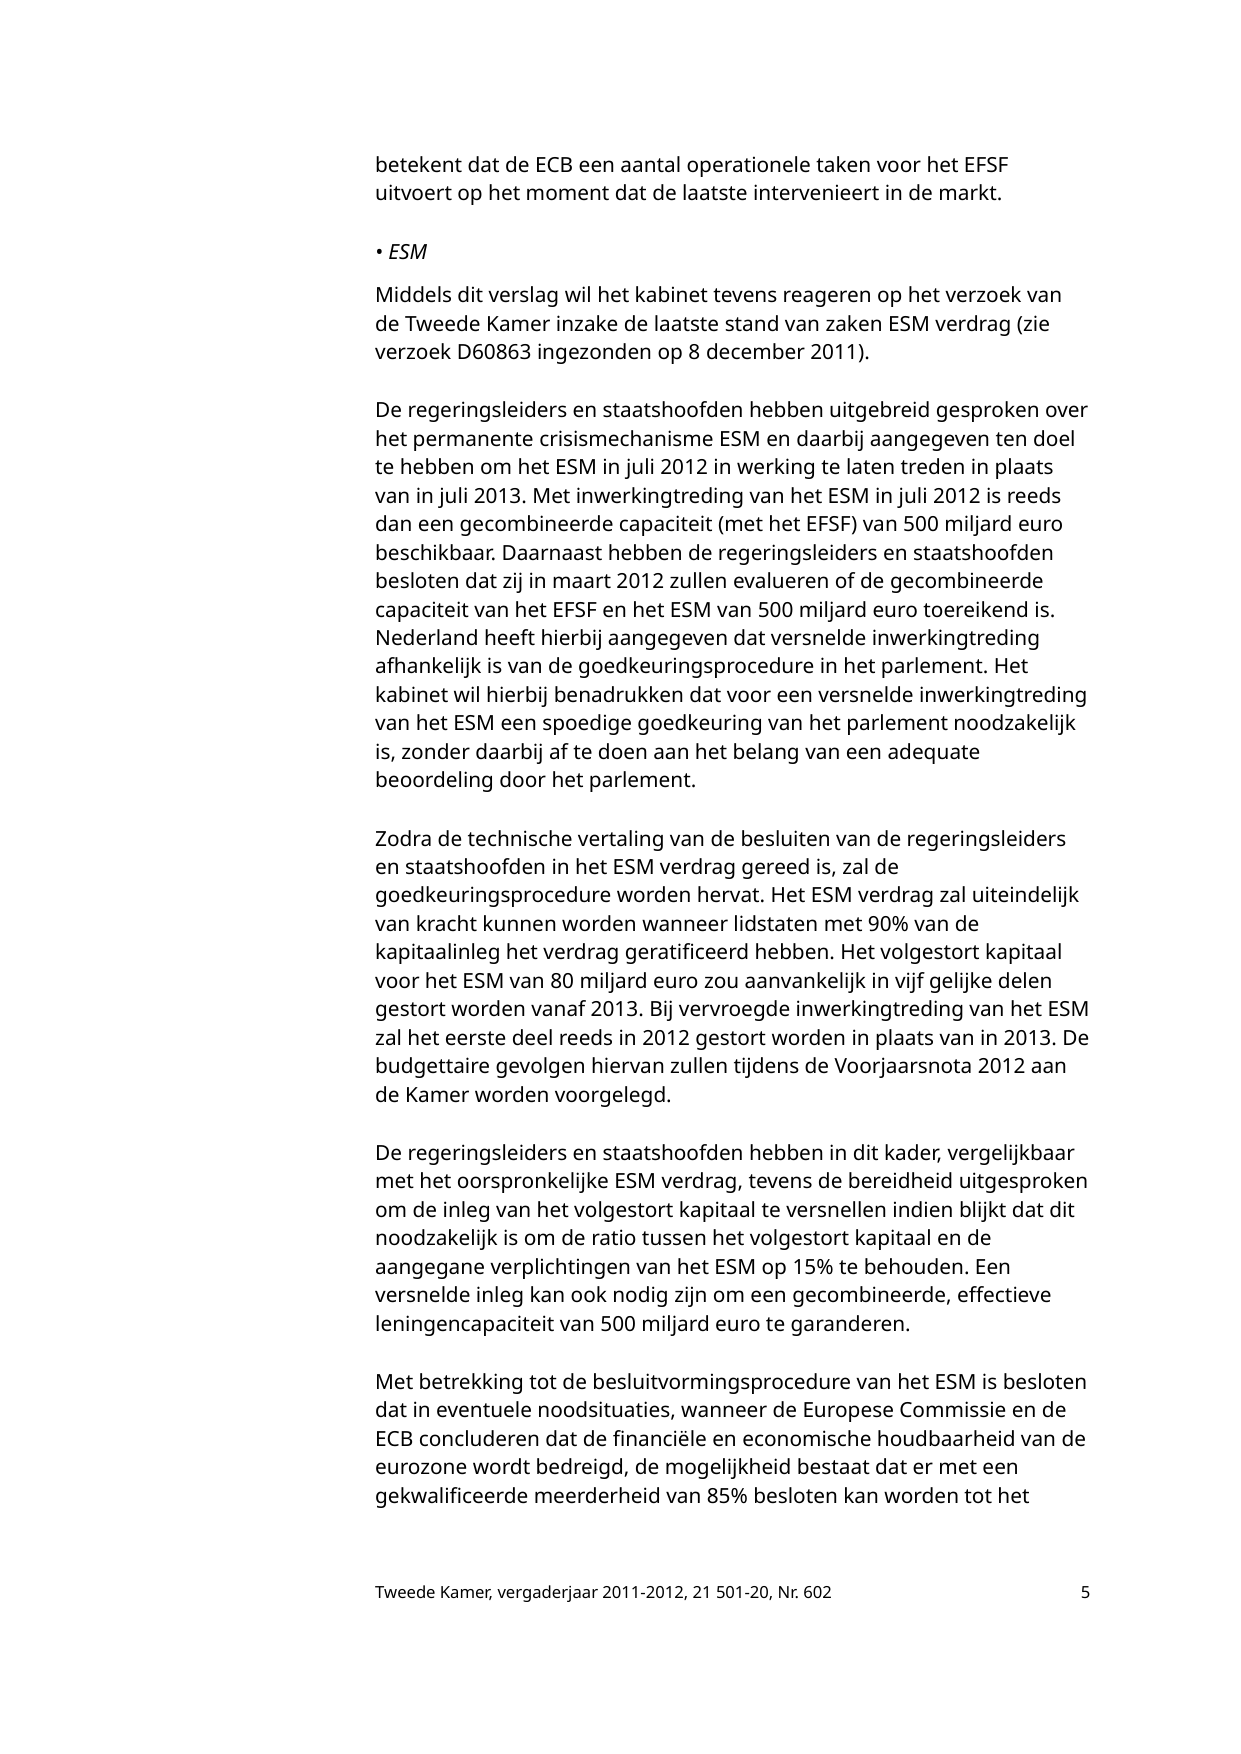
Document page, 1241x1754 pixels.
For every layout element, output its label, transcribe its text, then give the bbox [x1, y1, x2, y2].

text • ESM [375, 237, 1090, 265]
text De regeringsleiders en staatshoofden hebben in dit kader, vergelijkbaar met het oorspronkelijke ESM verdrag, tevens de bereidheid uitgesproken om de inleg van het volgestort kapitaal te versnellen indien blijkt dat dit noodzakelijk is om de ratio tussen het volgestort kapitaal en de aangegane verplichtingen van het ESM op 15% te behouden. Een versnelde inleg kan ook nodig zijn om een gecombineerde, effectieve leningencapaciteit van 500 miljard euro te garanderen. [375, 1138, 1090, 1337]
text De regeringsleiders en staatshoofden hebben uitgebreid gesproken over het permanente crisismechanisme ESM en daarbij aangegeven ten doel te hebben om het ESM in juli 2012 in werking te laten treden in plaats van in juli 2013. Met inwerkingtreding van het ESM in juli 2012 is reeds dan een gecombineerde capaciteit (met het EFSF) van 500 miljard euro beschikbaar. Daarnaast hebben de regeringsleiders en staatshoofden besloten dat zij in maart 2012 zullen evalueren of de gecombineerde capaciteit van het EFSF en het ESM van 500 miljard euro toereikend is. Nederland heeft hierbij aangegeven dat versnelde inwerkingtreding afhankelijk is van de goedkeuringsprocedure in het parlement. Het kabinet wil hierbij benadrukken dat voor een versnelde inwerkingtreding van het ESM een spoedige goedkeuring van het parlement noodzakelijk is, zonder daarbij af te doen aan het belang van een adequate beoordeling door het parlement. [375, 396, 1090, 794]
text Zodra de technische vertaling van de besluiten van de regeringsleiders en staatshoofden in het ESM verdrag gereed is, zal de goedkeuringsprocedure worden hervat. Het ESM verdrag zal uiteindelijk van kracht kunnen worden wanneer lidstaten met 90% van de kapitaalinleg het verdrag geratificeerd hebben. Het volgestort kapitaal voor het ESM van 80 miljard euro zou aanvankelijk in vijf gelijke delen gestort worden vanaf 2013. Bij vervroegde inwerkingtreding van het ESM zal het eerste deel reeds in 2012 gestort worden in plaats van in 2013. De budgettaire gevolgen hiervan zullen tijdens de Voorjaarsnota 2012 aan de Kamer worden voorgelegd. [375, 824, 1090, 1108]
text Met betrekking tot de besluitvormingsprocedure van het ESM is besloten dat in eventuele noodsituaties, wanneer de Europese Commissie en de ECB concluderen dat de financiële en economische houdbaarheid van de eurozone wordt bedreigd, de mogelijkheid bestaat dat er met een gekwalificeerde meerderheid van 85% besloten kan worden tot het [375, 1367, 1090, 1509]
text Middels dit verslag wil het kabinet tevens reageren op het verzoek van de Tweede Kamer inzake de laatste stand van zaken ESM verdrag (zie verzoek D60863 ingezonden op 8 december 2011). [375, 280, 1090, 366]
text betekent dat de ECB een aantal operationele taken voor het EFSF uitvoert op het moment dat de laatste intervenieert in de markt. [375, 150, 1090, 207]
